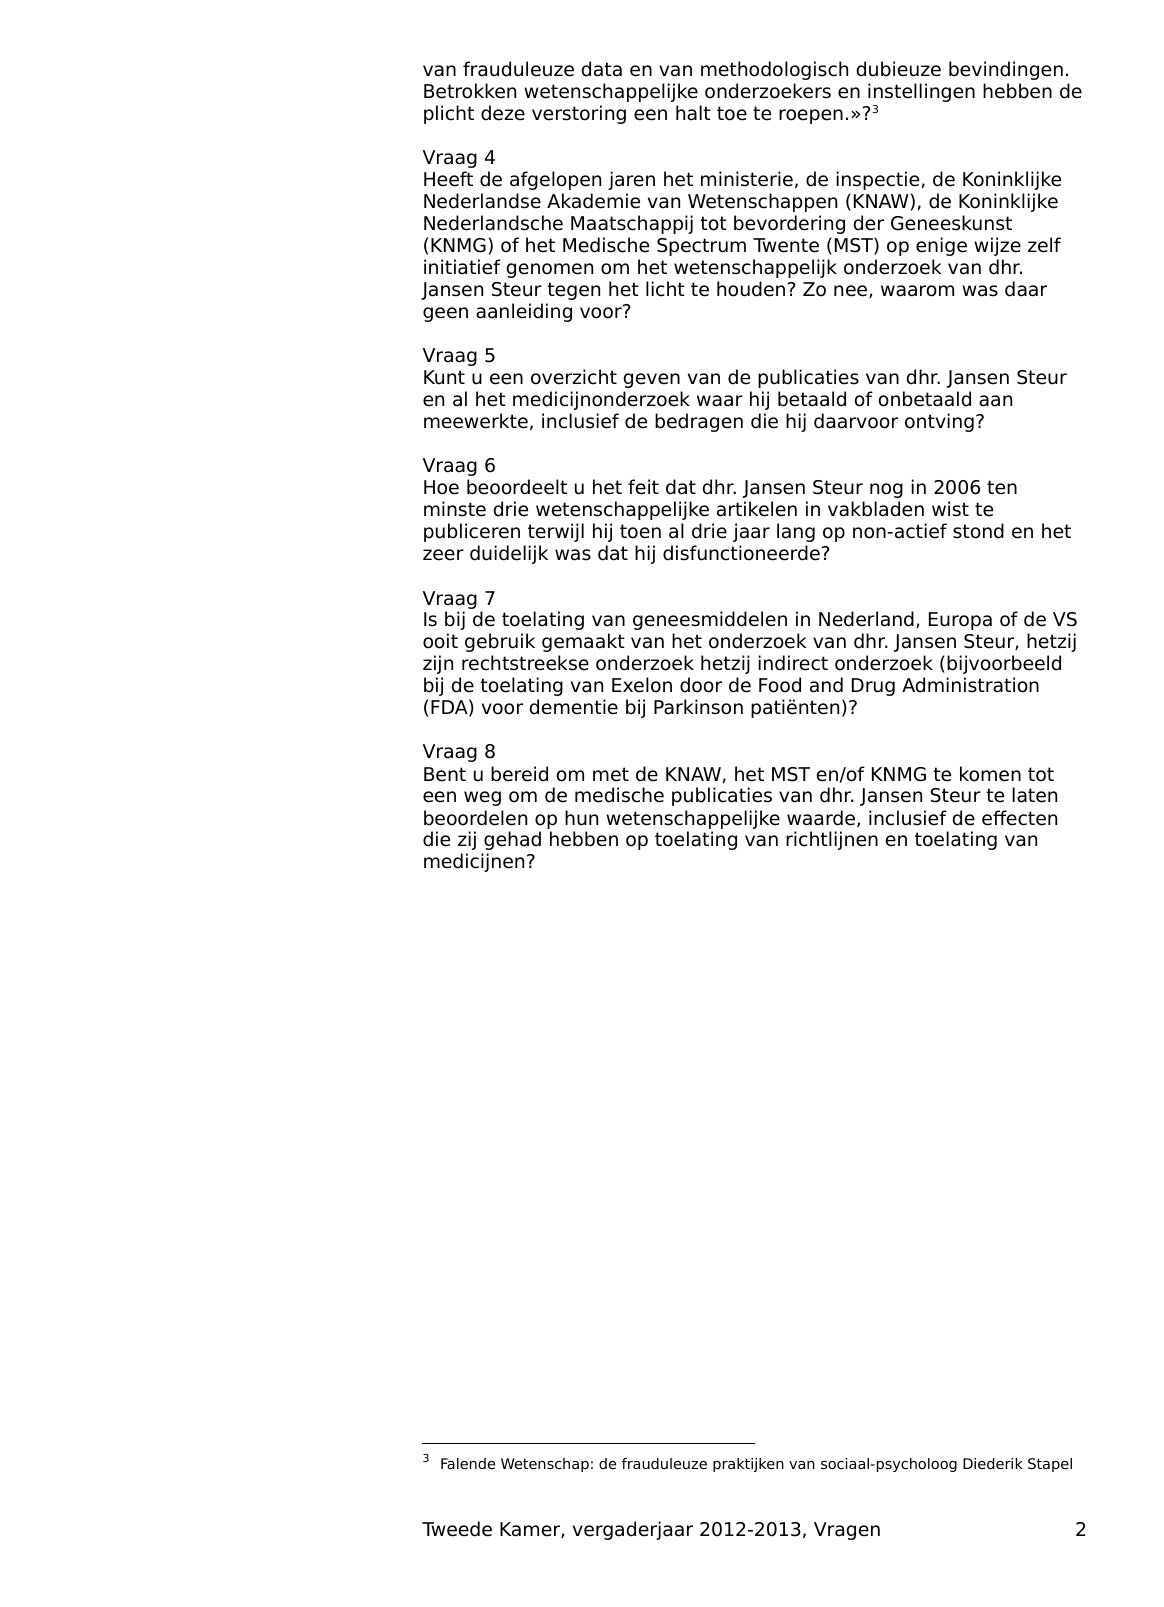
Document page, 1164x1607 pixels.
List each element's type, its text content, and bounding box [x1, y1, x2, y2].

text Vraag 6 [422, 455, 1087, 477]
text Vraag 8 [422, 741, 1087, 763]
text Heeft de afgelopen jaren het ministerie, de inspectie, de Koninklijke Nederlandse Akademie van Wetenschappen (KNAW), de Koninklijke Nederlandsche Maatschappij tot bevordering der Geneeskunst (KNMG) of het Medische Spectrum Twente (MST) op enige wijze zelf initiatief genomen om het wetenschappelijk onderzoek van dhr. Jansen Steur tegen het licht te houden? Zo nee, waarom was daar geen aanleiding voor? [422, 169, 1087, 323]
text Vraag 4 [422, 147, 1087, 169]
text Vraag 5 [422, 345, 1087, 367]
text Kunt u een overzicht geven van de publicaties van dhr. Jansen Steur en al het medicijnonderzoek waar hij betaald of onbetaald aan meewerkte, inclusief de bedragen die hij daarvoor ontving? [422, 367, 1087, 433]
text Is bij de toelating van geneesmiddelen in Nederland, Europa of de VS ooit gebruik gemaakt van het onderzoek van dhr. Jansen Steur, hetzij zijn rechtstreekse onderzoek hetzij indirect onderzoek (bijvoorbeeld bij de toelating van Exelon door de Food and Drug Administration (FDA) voor dementie bij Parkinson patiënten)? [422, 609, 1087, 719]
text Bent u bereid om met de KNAW, het MST en/of KNMG te komen tot een weg om de medische publicaties van dhr. Jansen Steur te laten beoordelen op hun wetenschappelijke waarde, inclusief de effecten die zij gehad hebben op toelating van richtlijnen en toelating van medicijnen? [422, 763, 1087, 873]
text Falende Wetenschap: de frauduleuze praktijken van sociaal-psycholoog Diederik Stapel [422, 1452, 1087, 1474]
text Vraag 7 [422, 587, 1087, 609]
text Hoe beoordeelt u het feit dat dhr. Jansen Steur nog in 2006 ten minste drie wetenschappelijke artikelen in vakbladen wist te publiceren terwijl hij toen al drie jaar lang op non-actief stond en het zeer duidelijk was dat hij disfunctioneerde? [422, 477, 1087, 565]
text van frauduleuze data en van methodologisch dubieuze bevindingen. Betrokken wetenschappelijke onderzoekers en instellingen hebben de plicht deze verstoring een halt toe te roepen.»? [422, 59, 1087, 125]
